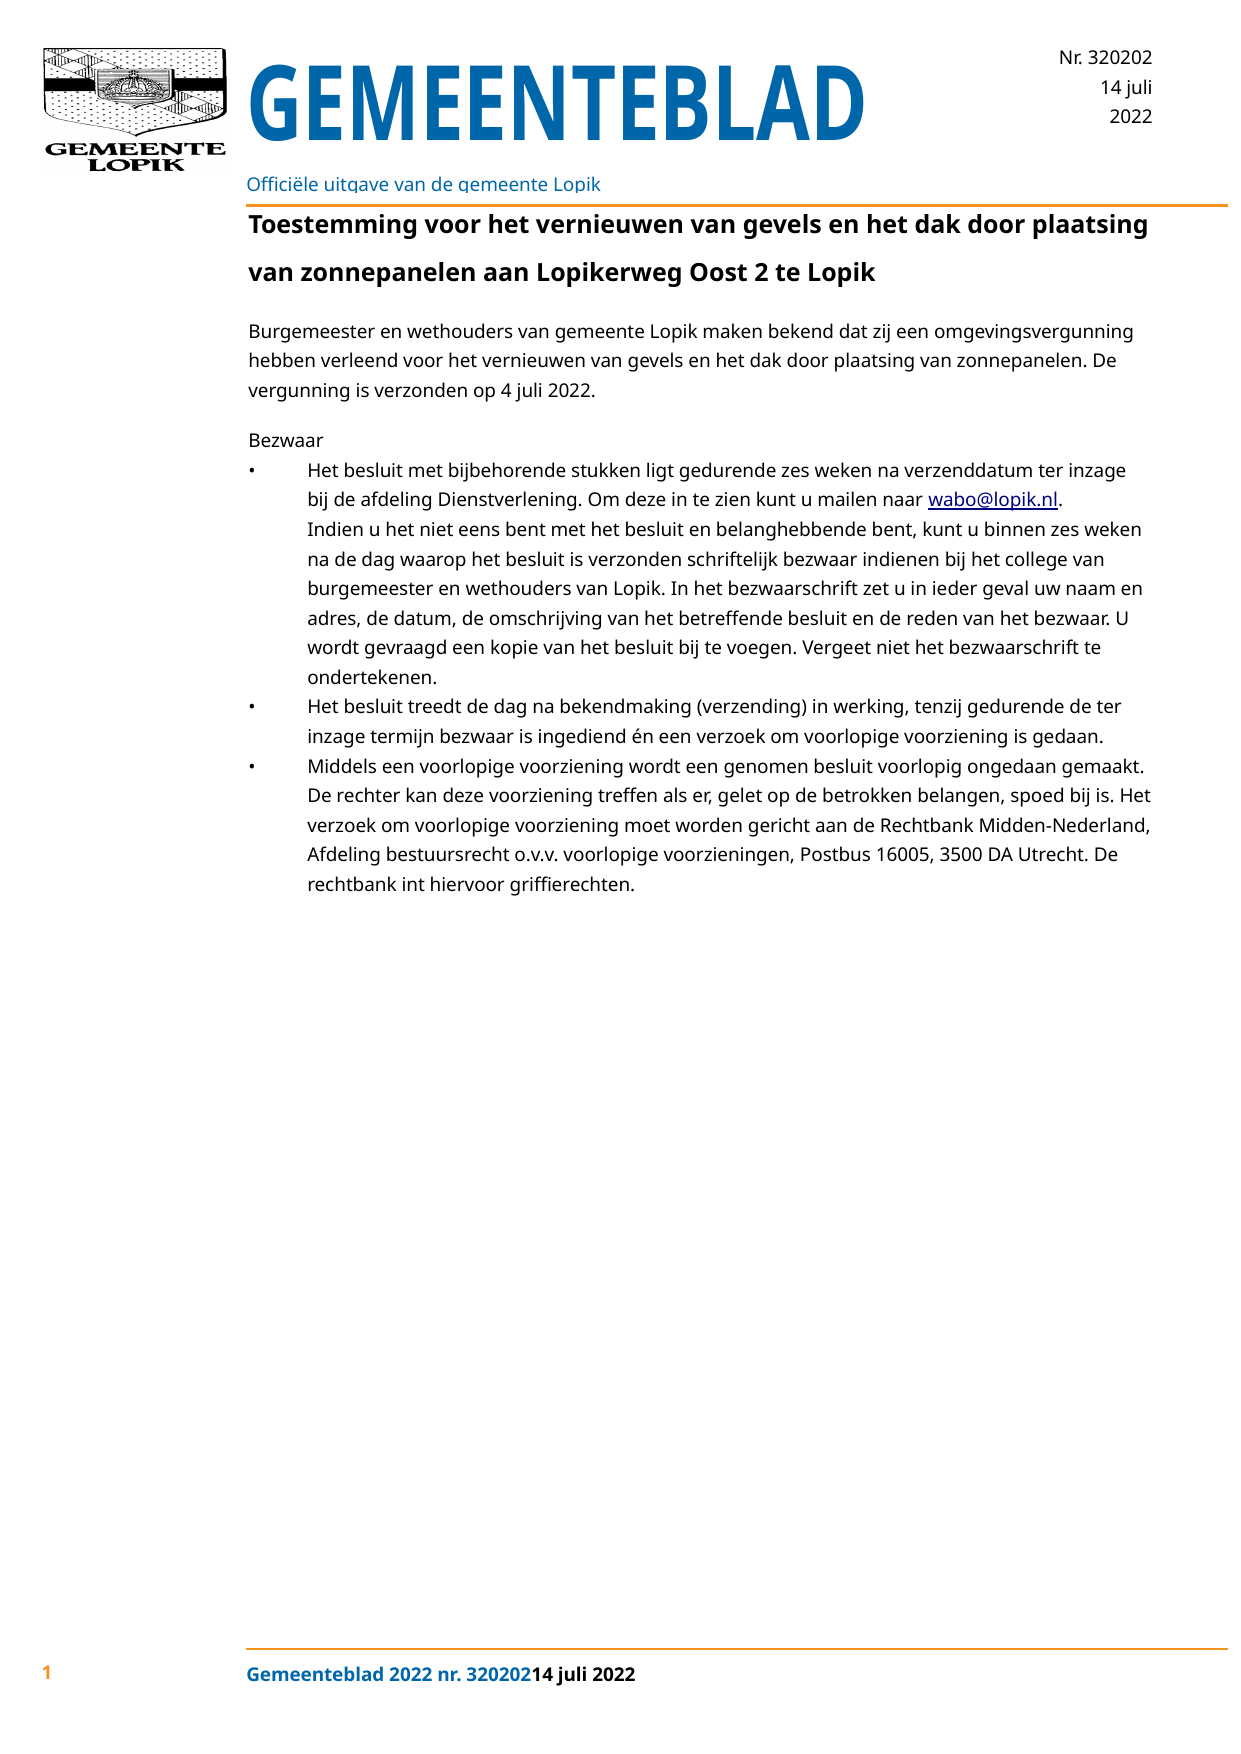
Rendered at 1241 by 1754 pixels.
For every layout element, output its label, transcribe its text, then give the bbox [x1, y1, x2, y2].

list Indien u het niet eens bent met het besluit en belanghebbende bent, kunt u binnen zes weken na de dag waarop het besluit is verzonden schriftelijk bezwaar indienen bij het college van burgemeester en wethouders van Lopik. In het bezwaarschrift zet u in ieder geval uw naam en adres, de datum, de omschrijving van het betreffende besluit en de reden van het bezwaar. U wordt gevraagd een kopie van het besluit bij te voegen. Vergeet niet het bezwaarschrift te ondertekenen. [248, 516, 1152, 690]
list Middels een voorlopige voorziening wordt een genomen besluit voorlopig ongedaan gemaakt. De rechter kan deze voorziening treffen als er, gelet op de betrokken belangen, spoed bij is. Het verzoek om voorlopige voorziening moet worden gericht aan de Rechtbank Midden-Nederland, Afdeling bestuursrecht o.v.v. voorlopige voorzieningen, Postbus 16005, 3500 DA Utrecht. De rechtbank int hiervoor griffierechten. [248, 753, 1152, 897]
text Toestemming voor het vernieuwen van gevels en het dak door plaatsing van zonnepanelen aan Lopikerweg Oost 2 te Lopik [248, 207, 1152, 288]
list Het besluit treedt de dag na bekendmaking (verzending) in werking, tenzij gedurende de ter inzage termijn bezwaar is ingediend én een verzoek om voorlopige voorziening is gedaan. [248, 694, 1152, 749]
picture [41, 47, 231, 172]
text Burgemeester en wethouders van gemeente Lopik maken bekend dat zij een omgevingsvergunning hebben verleend voor het vernieuwen van gevels en het dak door plaatsing van zonnepanelen. De vergunning is verzonden op 4 juli 2022. [248, 318, 1152, 403]
text Bezwaar [248, 427, 1152, 453]
list Het besluit met bijbehorende stukken ligt gedurende zes weken na verzenddatum ter inzage bij de afdeling Dienstverlening. Om deze in te zien kunt u mailen naar wabo@lopik.nl. [248, 457, 1152, 512]
